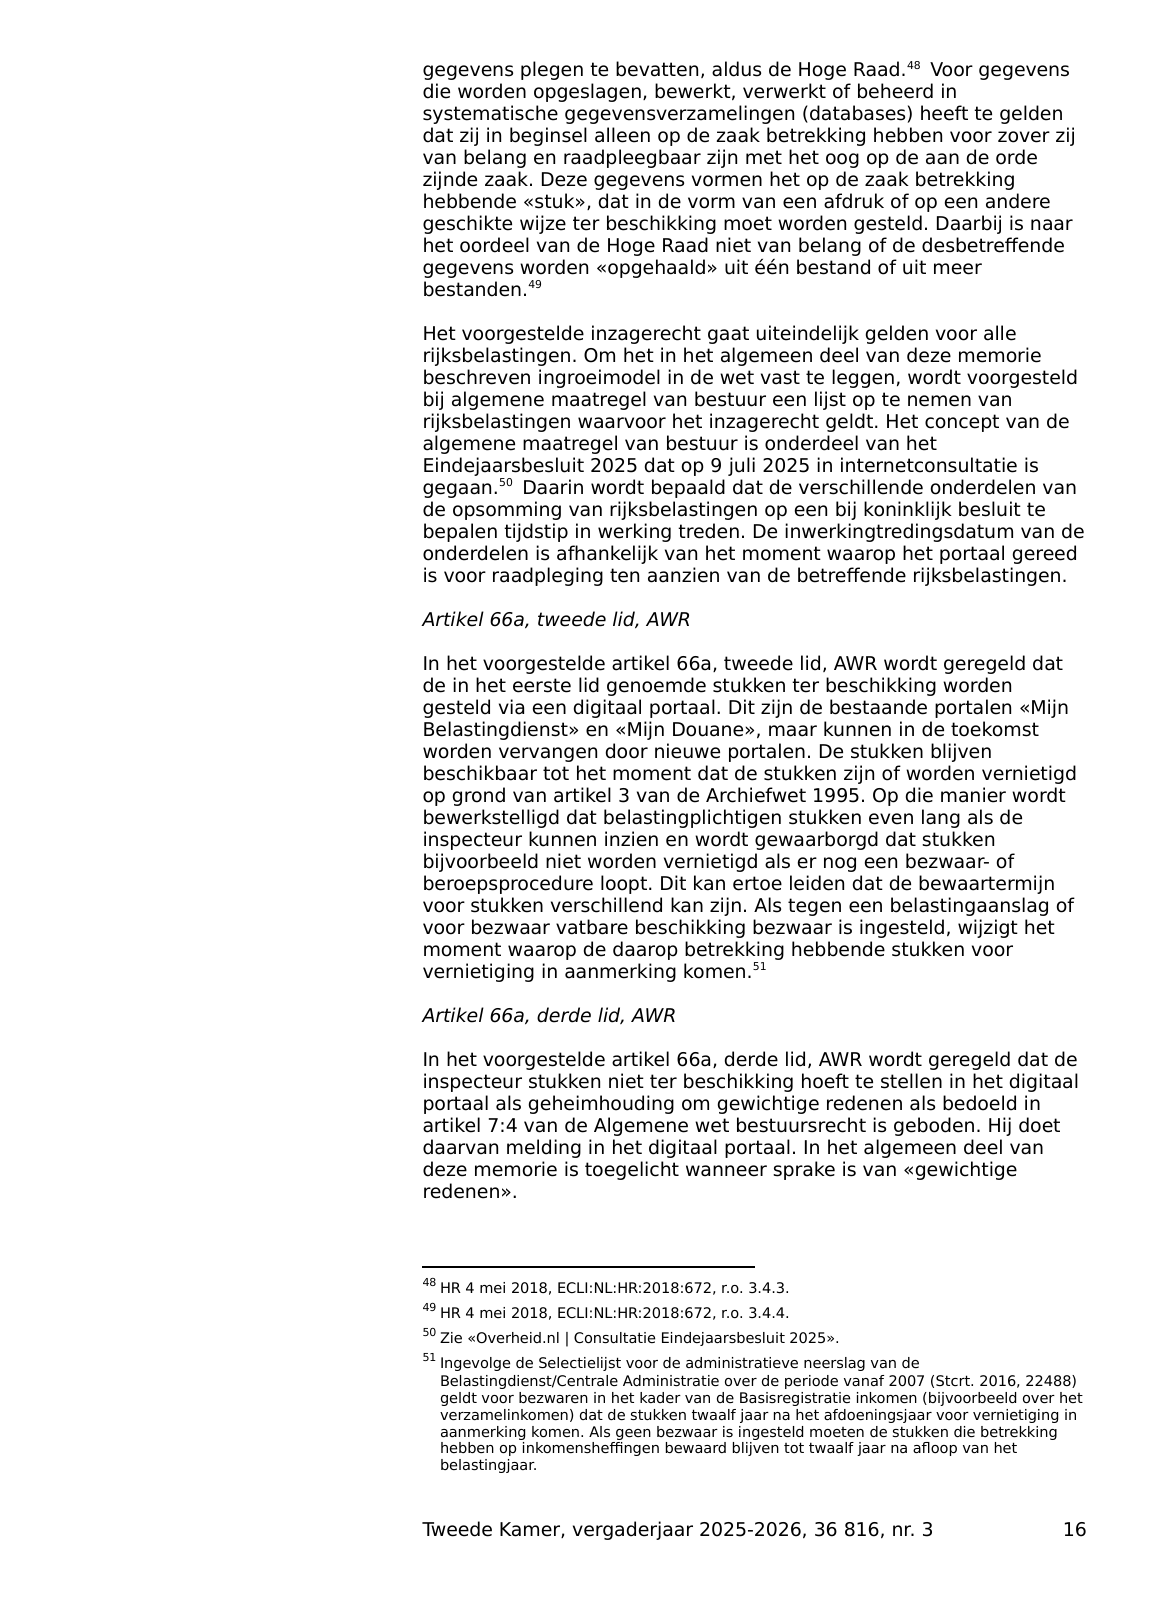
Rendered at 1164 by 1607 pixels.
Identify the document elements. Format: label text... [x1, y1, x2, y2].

subtitle Artikel 66a, derde lid, AWR [422, 1005, 1087, 1027]
text In het voorgestelde artikel 66a, tweede lid, AWR wordt geregeld dat de in het eerste lid genoemde stukken ter beschikking worden gesteld via een digitaal portaal. Dit zijn de bestaande portalen «Mijn Belastingdienst» en «Mijn Douane», maar kunnen in de toekomst worden vervangen door nieuwe portalen. De stukken blijven beschikbaar tot het moment dat de stukken zijn of worden vernietigd op grond van artikel 3 van de Archiefwet 1995. Op die manier wordt bewerkstelligd dat belastingplichtigen stukken even lang als de inspecteur kunnen inzien en wordt gewaarborgd dat stukken bijvoorbeeld niet worden vernietigd als er nog een bezwaar- of beroepsprocedure loopt. Dit kan ertoe leiden dat de bewaartermijn voor stukken verschillend kan zijn. Als tegen een belastingaanslag of voor bezwaar vatbare beschikking bezwaar is ingesteld, wijzigt het moment waarop de daarop betrekking hebbende stukken voor vernietiging in aanmerking komen. [422, 653, 1087, 983]
text HR 4 mei 2018, ECLI:NL:HR:2018:672, r.o. 3.4.3. [422, 1276, 1087, 1298]
text HR 4 mei 2018, ECLI:NL:HR:2018:672, r.o. 3.4.4. [422, 1301, 1087, 1323]
subtitle Artikel 66a, tweede lid, AWR [422, 609, 1087, 631]
text Zie «Overheid.nl | Consultatie Eindejaarsbesluit 2025». [422, 1326, 1087, 1348]
text gegevens plegen te bevatten, aldus de Hoge Raad. Voor gegevens die worden opgeslagen, bewerkt, verwerkt of beheerd in systematische gegevensverzamelingen (databases) heeft te gelden dat zij in beginsel alleen op de zaak betrekking hebben voor zover zij van belang en raadpleegbaar zijn met het oog op de aan de orde zijnde zaak. Deze gegevens vormen het op de zaak betrekking hebbende «stuk», dat in de vorm van een afdruk of op een andere geschikte wijze ter beschikking moet worden gesteld. Daarbij is naar het oordeel van de Hoge Raad niet van belang of de desbetreffende gegevens worden «opgehaald» uit één bestand of uit meer bestanden. [422, 59, 1087, 301]
text In het voorgestelde artikel 66a, derde lid, AWR wordt geregeld dat de inspecteur stukken niet ter beschikking hoeft te stellen in het digitaal portaal als geheimhouding om gewichtige redenen als bedoeld in artikel 7:4 van de Algemene wet bestuursrecht is geboden. Hij doet daarvan melding in het digitaal portaal. In het algemeen deel van deze memorie is toegelicht wanneer sprake is van «gewichtige redenen». [422, 1049, 1087, 1203]
text Het voorgestelde inzagerecht gaat uiteindelijk gelden voor alle rijksbelastingen. Om het in het algemeen deel van deze memorie beschreven ingroeimodel in de wet vast te leggen, wordt voorgesteld bij algemene maatregel van bestuur een lijst op te nemen van rijksbelastingen waarvoor het inzagerecht geldt. Het concept van de algemene maatregel van bestuur is onderdeel van het Eindejaarsbesluit 2025 dat op 9 juli 2025 in internetconsultatie is gegaan. Daarin wordt bepaald dat de verschillende onderdelen van de opsomming van rijksbelastingen op een bij koninklijk besluit te bepalen tijdstip in werking treden. De inwerkingtredingsdatum van de onderdelen is afhankelijk van het moment waarop het portaal gereed is voor raadpleging ten aanzien van de betreffende rijksbelastingen. [422, 323, 1087, 587]
text Ingevolge de Selectielijst voor de administratieve neerslag van de Belastingdienst/Centrale Administratie over de periode vanaf 2007 (Stcrt. 2016, 22488) geldt voor bezwaren in het kader van de Basisregistratie inkomen (bijvoorbeeld over het verzamelinkomen) dat de stukken twaalf jaar na het afdoeningsjaar voor vernietiging in aanmerking komen. Als geen bezwaar is ingesteld moeten de stukken die betrekking hebben op inkomensheffingen bewaard blijven tot twaalf jaar na afloop van het belastingjaar. [422, 1351, 1087, 1474]
